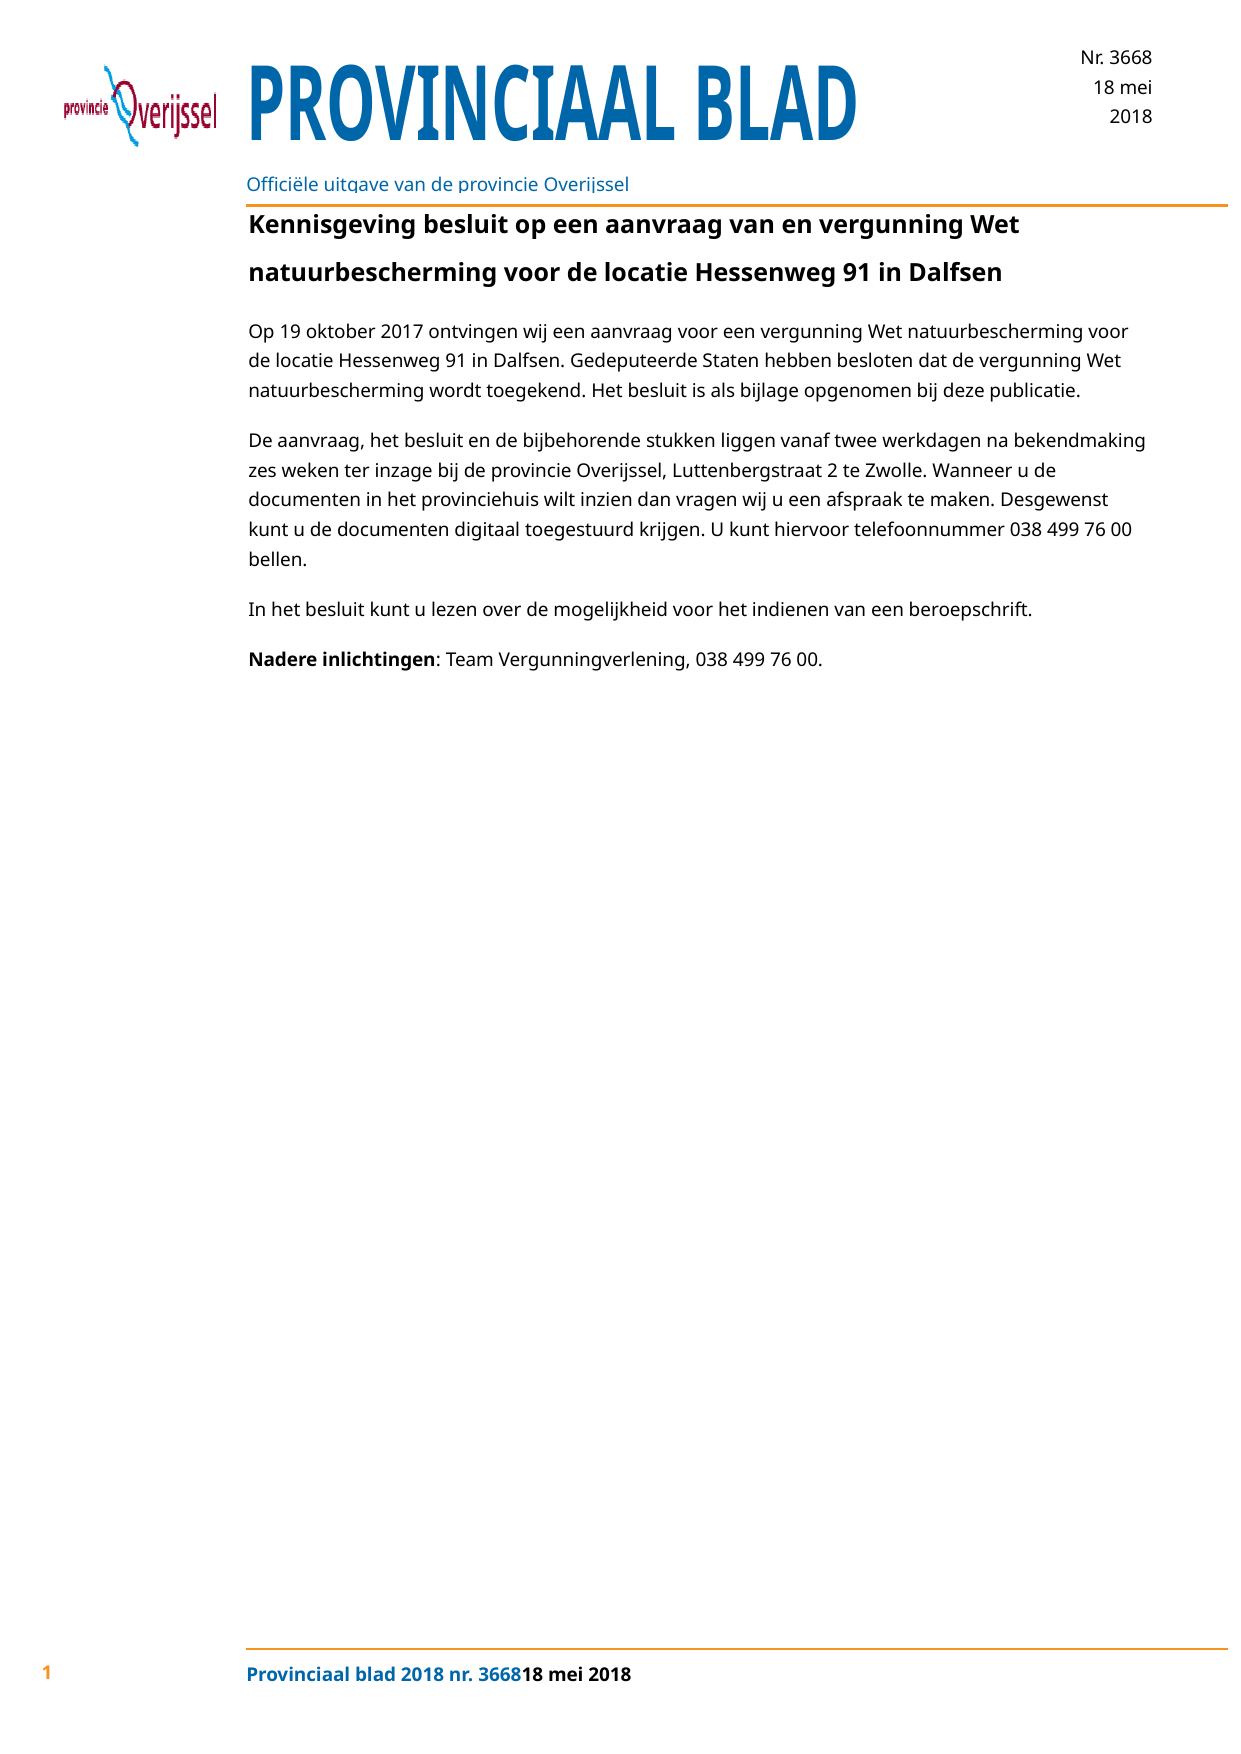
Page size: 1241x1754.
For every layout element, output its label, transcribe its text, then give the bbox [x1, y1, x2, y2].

picture [41, 47, 231, 172]
text De aanvraag, het besluit en de bijbehorende stukken liggen vanaf twee werkdagen na bekendmaking zes weken ter inzage bij de provincie Overijssel, Luttenbergstraat 2 te Zwolle. Wanneer u de documenten in het provinciehuis wilt inzien dan vragen wij u een afspraak te maken. Desgewenst kunt u de documenten digitaal toegestuurd krijgen. U kunt hiervoor telefoonnummer 038 499 76 00 bellen. [248, 427, 1152, 572]
text Kennisgeving besluit op een aanvraag van en vergunning Wet natuurbescherming voor de locatie Hessenweg 91 in Dalfsen [248, 207, 1152, 288]
text Op 19 oktober 2017 ontvingen wij een aanvraag voor een vergunning Wet natuurbescherming voor de locatie Hessenweg 91 in Dalfsen. Gedeputeerde Staten hebben besloten dat de vergunning Wet natuurbescherming wordt toegekend. Het besluit is als bijlage opgenomen bij deze publicatie. [248, 318, 1152, 403]
text Nadere inlichtingen: Team Vergunningverlening, 038 499 76 00. [248, 647, 1152, 672]
text In het besluit kunt u lezen over de mogelijkheid voor het indienen van een beroepschrift. [248, 596, 1152, 622]
